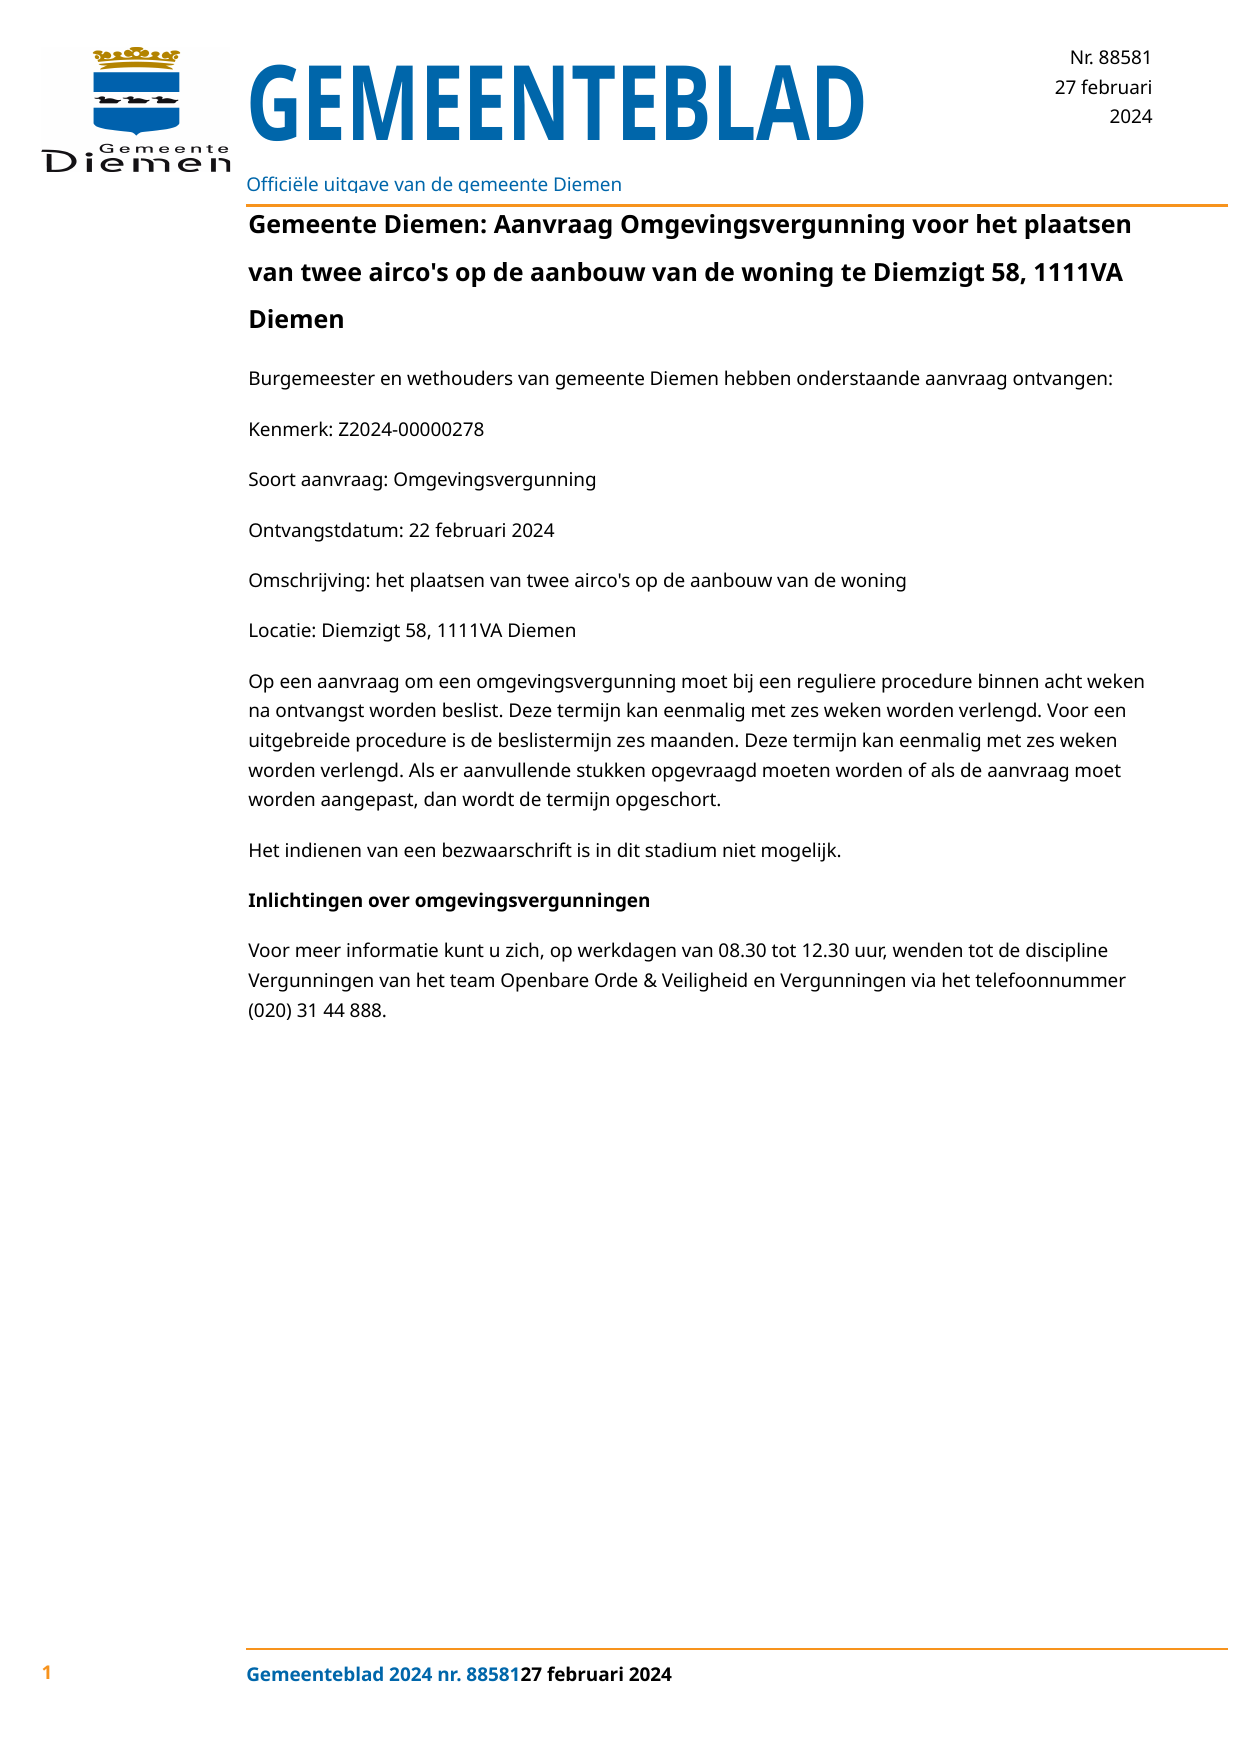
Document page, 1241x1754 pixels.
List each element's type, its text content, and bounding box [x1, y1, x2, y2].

text Inlichtingen over omgevingsvergunningen [248, 887, 1152, 913]
text Op een aanvraag om een omgevingsvergunning moet bij een reguliere procedure binnen acht weken na ontvangst worden beslist. Deze termijn kan eenmalig met zes weken worden verlengd. Voor een uitgebreide procedure is de beslistermijn zes maanden. Deze termijn kan eenmalig met zes weken worden verlengd. Als er aanvullende stukken opgevraagd moeten worden of als de aanvraag moet worden aangepast, dan wordt de termijn opgeschort. [248, 668, 1152, 812]
text Ontvangstdatum: 22 februari 2024 [248, 517, 1152, 542]
text Soort aanvraag: Omgevingsvergunning [248, 466, 1152, 492]
text Burgemeester en wethouders van gemeente Diemen hebben onderstaande aanvraag ontvangen: [248, 366, 1152, 391]
text Kenmerk: Z2024-00000278 [248, 416, 1152, 442]
text Het indienen van een bezwaarschrift is in dit stadium niet mogelijk. [248, 837, 1152, 862]
picture [41, 47, 231, 172]
text Voor meer informatie kunt u zich, op werkdagen van 08.30 tot 12.30 uur, wenden tot de discipline Vergunningen van het team Openbare Orde & Veiligheid en Vergunningen via het telefoonnummer (020) 31 44 888. [248, 938, 1152, 1022]
text Locatie: Diemzigt 58, 1111VA Diemen [248, 618, 1152, 643]
text Gemeente Diemen: Aanvraag Omgevingsvergunning voor het plaatsen van twee airco's op de aanbouw van de woning te Diemzigt 58, 1111VA Diemen [248, 207, 1152, 336]
text Omschrijving: het plaatsen van twee airco's op de aanbouw van de woning [248, 567, 1152, 593]
